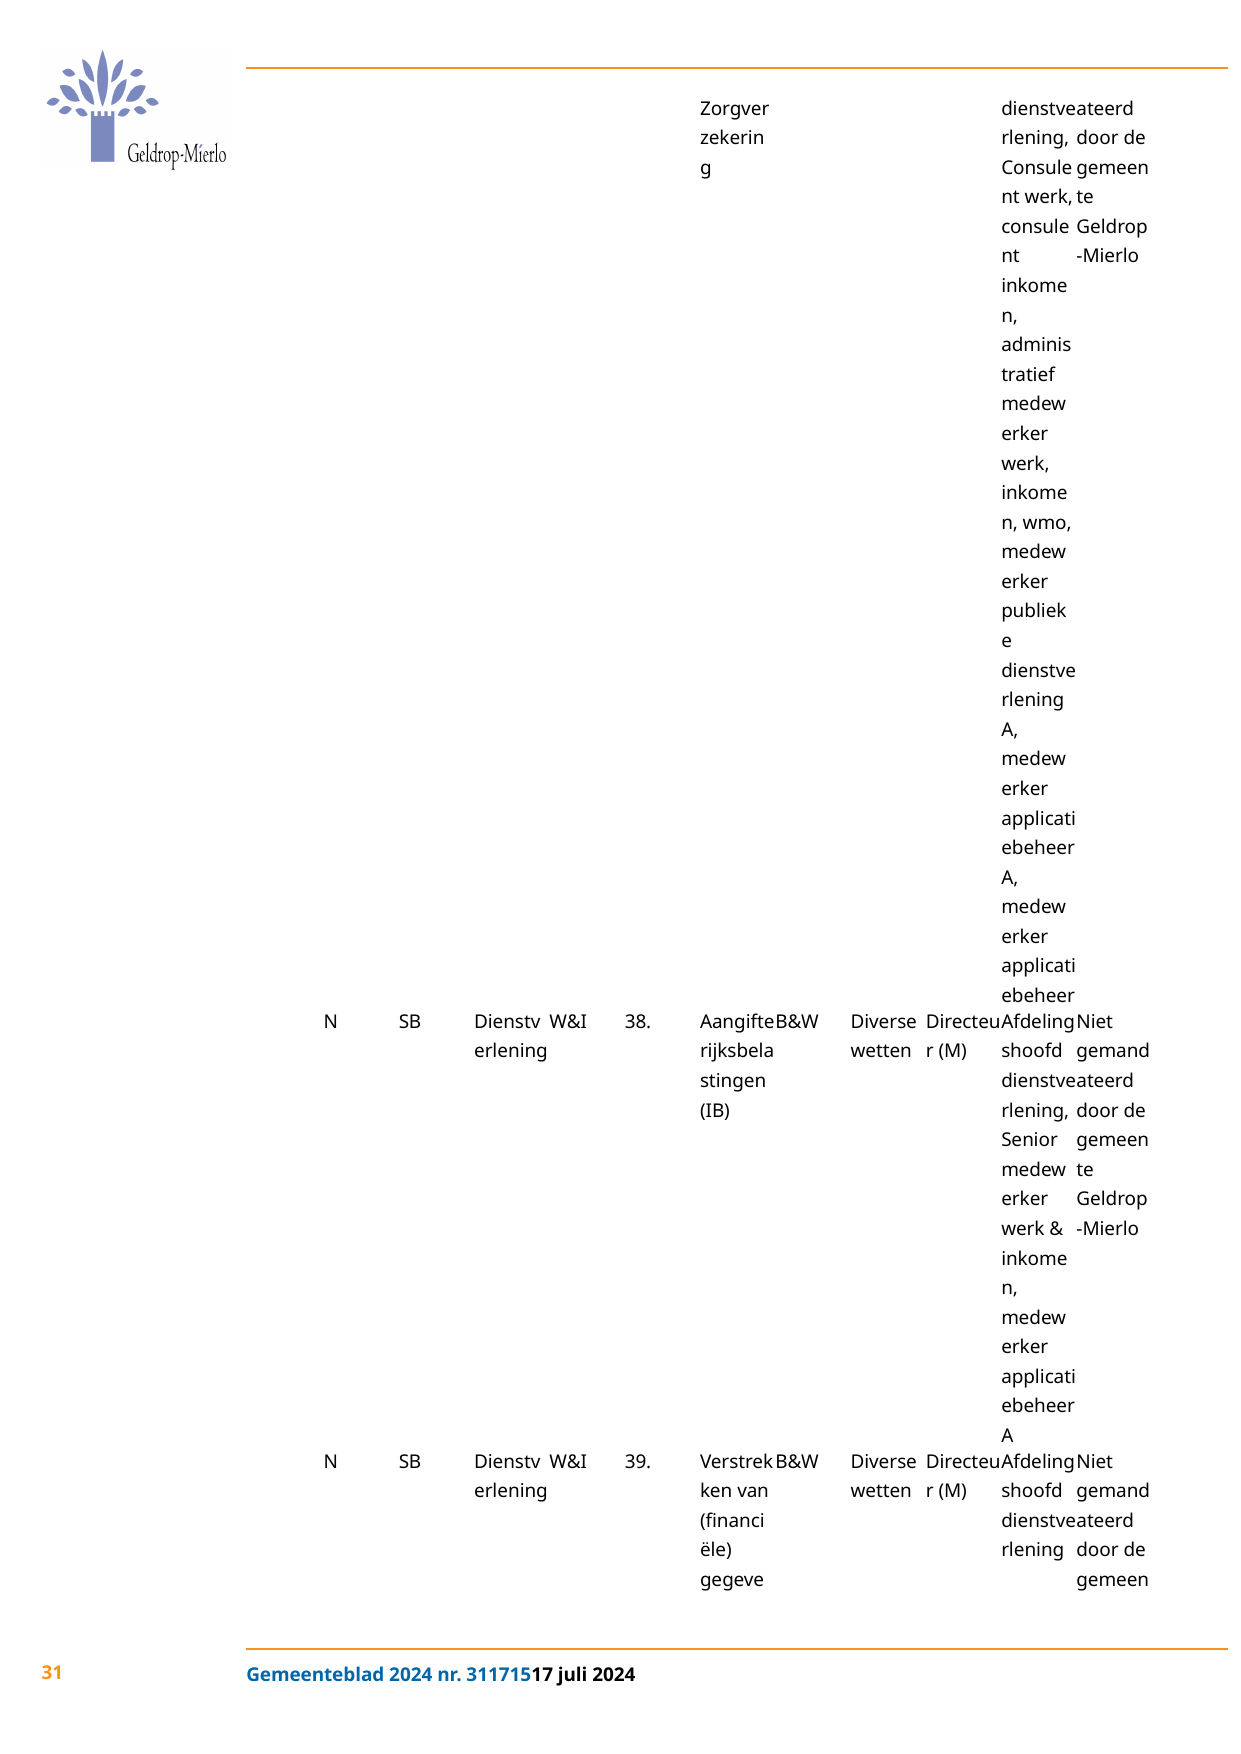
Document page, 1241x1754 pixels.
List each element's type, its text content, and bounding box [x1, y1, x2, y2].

table_cell Diverse wetten [850, 1448, 926, 1592]
table_cell Directeur (M) [926, 1008, 1001, 1448]
table_cell Dienstverlening [474, 1448, 549, 1592]
table_cell [323, 95, 398, 1008]
table_cell [625, 95, 700, 1008]
picture [41, 47, 231, 172]
table_cell [850, 95, 926, 1008]
table_cell Niet gemandateerd door de gemeen [1076, 1448, 1152, 1592]
table_cell [549, 95, 624, 1008]
table_cell Diverse wetten [850, 1008, 926, 1448]
table_cell [248, 95, 323, 1008]
table_cell N [323, 1448, 398, 1592]
table_cell [399, 95, 474, 1008]
table_cell 38. [625, 1008, 700, 1448]
table_cell Afdelingshoofd dienstverlening, Senior medewerker werk & inkomen, medewerker applicatiebeheer A [1001, 1008, 1076, 1448]
table_cell dienstverlening, Consulent werk, consulent inkomen, administratief medewerker werk, inkomen, wmo, medewerker publieke dienstverlening A, medewerker applicatiebeheer A, medewerker applicatiebeheer [1001, 95, 1076, 1008]
table_cell Aangifte rijksbelastingen (IB) [700, 1008, 775, 1448]
table_cell [926, 95, 1001, 1008]
table_cell 39. [625, 1448, 700, 1592]
table_cell W&I [549, 1008, 624, 1448]
table_cell Niet gemandateerd door de gemeente Geldrop-Mierlo [1076, 1008, 1152, 1448]
table_cell B&W [775, 1448, 850, 1592]
table_cell [775, 95, 850, 1008]
table_cell Verstrekken van (financiële) gegeve [700, 1448, 775, 1592]
table_cell SB [399, 1008, 474, 1448]
table_cell N [323, 1008, 398, 1448]
table_cell [474, 95, 549, 1008]
table_cell [248, 1448, 323, 1592]
table_cell Directeur (M) [926, 1448, 1001, 1592]
table_cell [248, 1008, 323, 1448]
table_cell B&W [775, 1008, 850, 1448]
table_cell Zorgverzekering [700, 95, 775, 1008]
table_cell Dienstverlening [474, 1008, 549, 1448]
table_cell SB [399, 1448, 474, 1592]
table_cell ateerd door de gemeente Geldrop-Mierlo [1076, 95, 1152, 1008]
table_cell W&I [549, 1448, 624, 1592]
table_cell Afdelingshoofd dienstverlening [1001, 1448, 1076, 1592]
